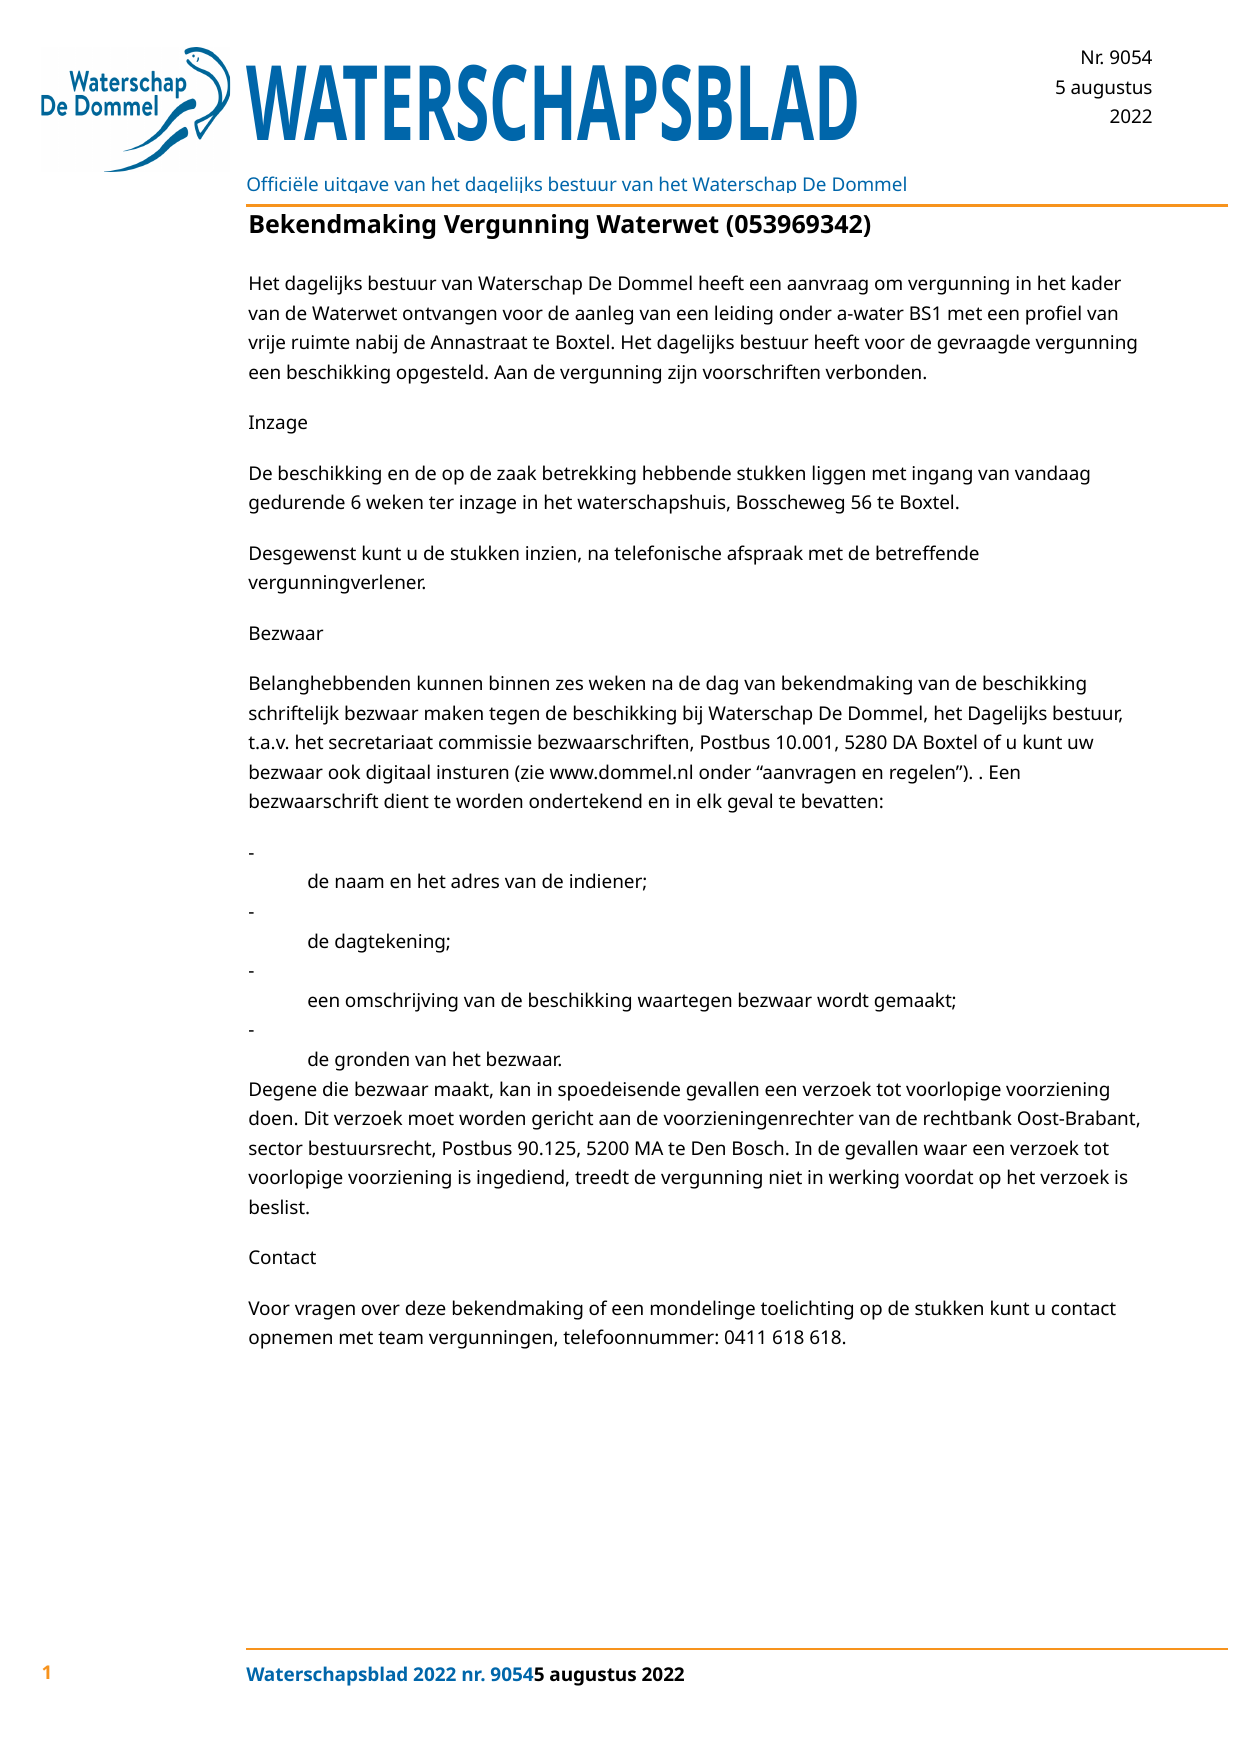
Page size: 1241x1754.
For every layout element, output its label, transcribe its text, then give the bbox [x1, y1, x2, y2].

text Het dagelijks bestuur van Waterschap De Dommel heeft een aanvraag om vergunning in het kader van de Waterwet ontvangen voor de aanleg van een leiding onder a-water BS1 met een profiel van vrije ruimte nabij de Annastraat te Boxtel. Het dagelijks bestuur heeft voor de gevraagde vergunning een beschikking opgesteld. Aan de vergunning zijn voorschriften verbonden. [248, 270, 1152, 385]
text Bezwaar [248, 620, 1152, 646]
text Contact [248, 1244, 1152, 1270]
picture [204, 47, 231, 76]
text Degene die bezwaar maakt, kan in spoedeisende gevallen een verzoek tot voorlopige voorziening doen. Dit verzoek moet worden gericht aan de voorzieningenrechter van de rechtbank Oost-Brabant, sector bestuursrecht, Postbus 90.125, 5200 MA te Den Bosch. In de gevallen waar een verzoek tot voorlopige voorziening is ingediend, treedt de vergunning niet in werking voordat op het verzoek is beslist. [248, 1076, 1152, 1220]
list de naam en het adres van de indiener; [248, 869, 1152, 894]
text Bekendmaking Vergunning Waterwet (053969342) [248, 207, 1152, 241]
picture [41, 47, 231, 172]
picture [198, 118, 210, 131]
list de gronden van het bezwaar. [248, 1046, 1152, 1072]
picture [45, 99, 51, 111]
text Voor vragen over deze bekendmaking of een mondelinge toelichting op de stukken kunt u contact opnemen met team vergunningen, telefoonnummer: 0411 618 618. [248, 1295, 1152, 1350]
text Desgewenst kunt u de stukken inzien, na telefonische afspraak met de betreffende vergunningverlener. [248, 540, 1152, 595]
list een omschrijving van de beschikking waartegen bezwaar wordt gemaakt; [248, 987, 1152, 1013]
list de dagtekening; [248, 928, 1152, 953]
text De beschikking en de op de zaak betrekking hebbende stukken liggen met ingang van vandaag gedurende 6 weken ter inzage in het waterschapshuis, Bosscheweg 56 te Boxtel. [248, 460, 1152, 515]
text Inzage [248, 409, 1152, 435]
text Belanghebbenden kunnen binnen zes weken na de dag van bekendmaking van de beschikking schriftelijk bezwaar maken tegen de beschikking bij Waterschap De Dommel, het Dagelijks bestuur, t.a.v. het secretariaat commissie bezwaarschriften, Postbus 10.001, 5280 DA Boxtel of u kunt uw bezwaar ook digitaal insturen (zie www.dommel.nl onder “aanvragen en regelen”). . Een bezwaarschrift dient te worden ondertekend en in elk geval te bevatten: [248, 670, 1152, 814]
